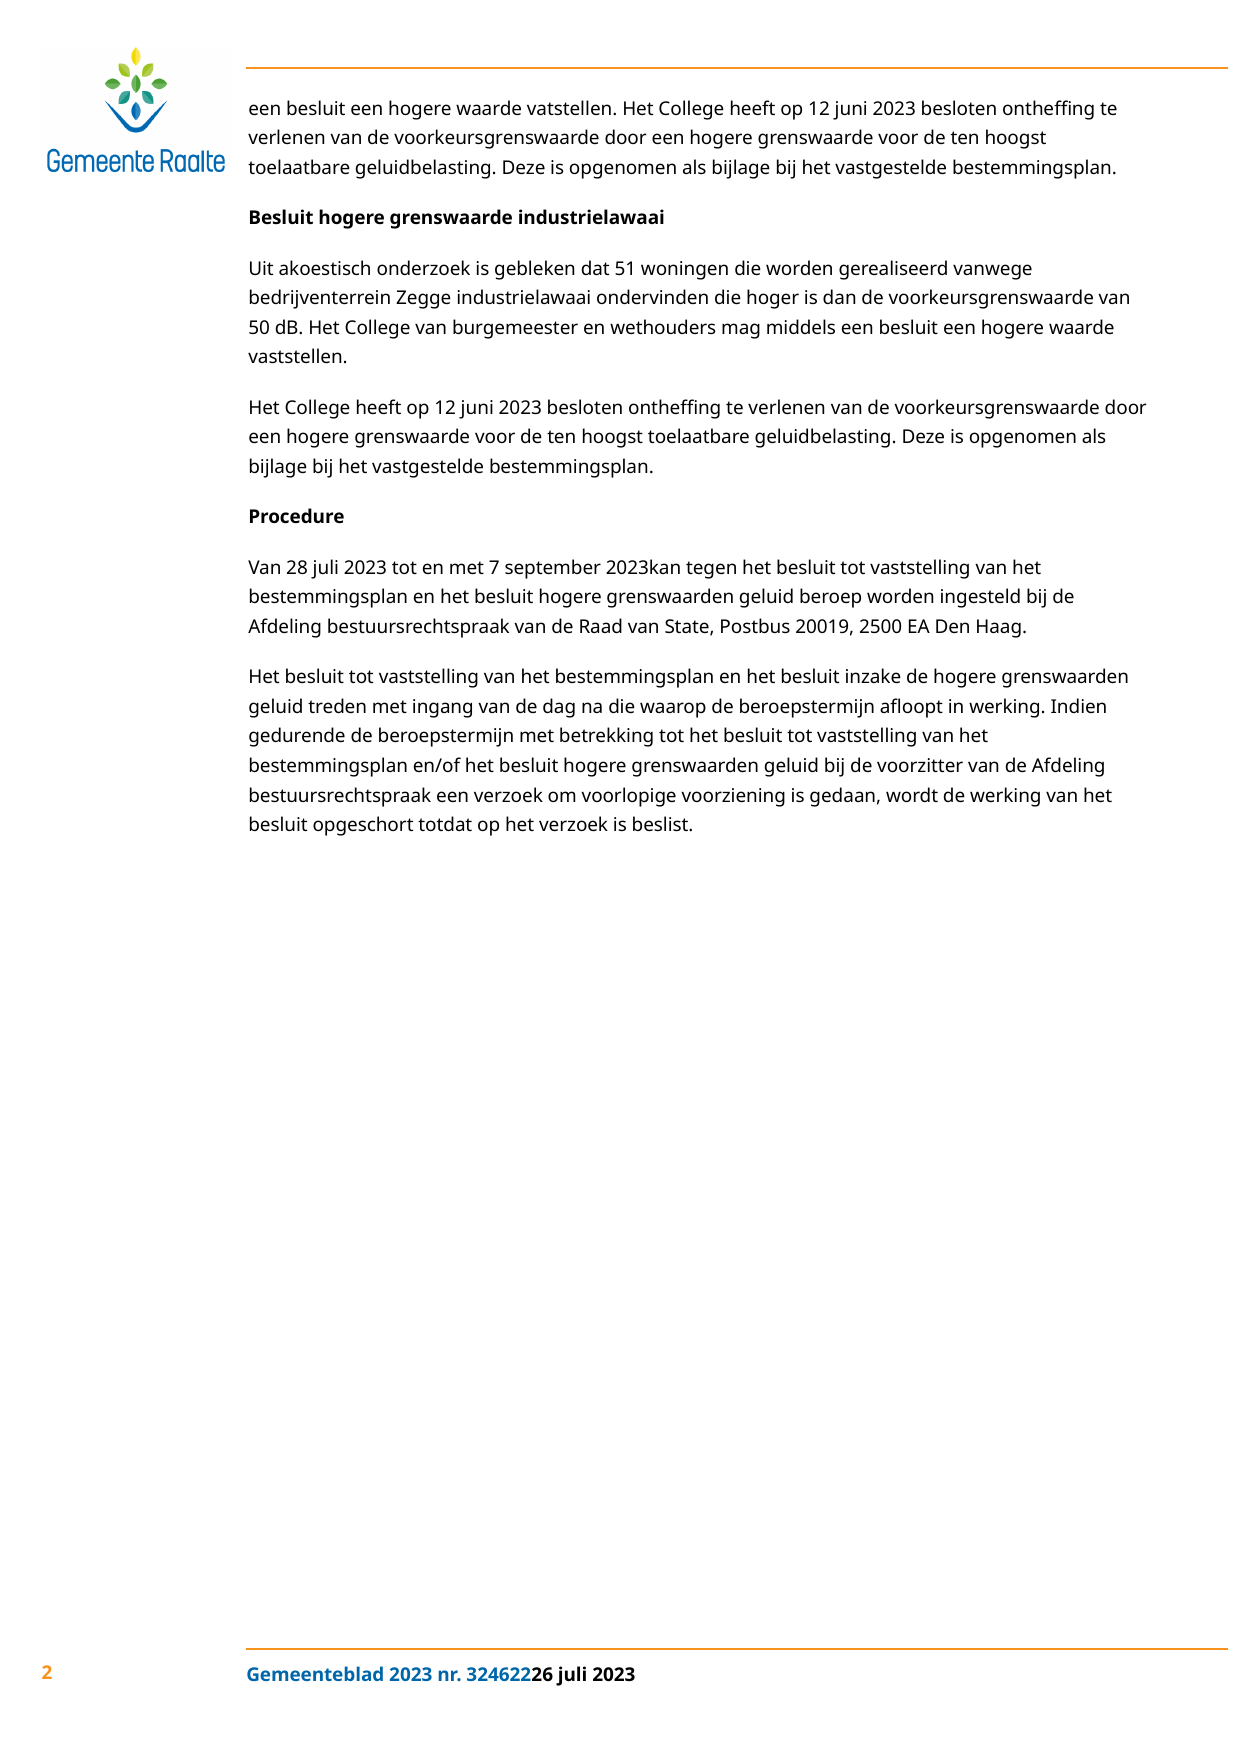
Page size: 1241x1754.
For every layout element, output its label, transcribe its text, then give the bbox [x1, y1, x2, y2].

text Het besluit tot vaststelling van het bestemmingsplan en het besluit inzake de hogere grenswaarden geluid treden met ingang van de dag na die waarop de beroepstermijn afloopt in werking. Indien gedurende de beroepstermijn met betrekking tot het besluit tot vaststelling van het bestemmingsplan en/of het besluit hogere grenswaarden geluid bij de voorzitter van de Afdeling bestuursrechtspraak een verzoek om voorlopige voorziening is gedaan, wordt de werking van het besluit opgeschort totdat op het verzoek is beslist. [248, 663, 1152, 837]
text een besluit een hogere waarde vatstellen. Het College heeft op 12 juni 2023 besloten ontheffing te verlenen van de voorkeursgrenswaarde door een hogere grenswaarde voor de ten hoogst toelaatbare geluidbelasting. Deze is opgenomen als bijlage bij het vastgestelde bestemmingsplan. [248, 95, 1152, 180]
picture [41, 47, 231, 172]
text Uit akoestisch onderzoek is gebleken dat 51 woningen die worden gerealiseerd vanwege bedrijventerrein Zegge industrielawaai ondervinden die hoger is dan de voorkeursgrenswaarde van 50 dB. Het College van burgemeester en wethouders mag middels een besluit een hogere waarde vaststellen. [248, 255, 1152, 369]
text Het College heeft op 12 juni 2023 besloten ontheffing te verlenen van de voorkeursgrenswaarde door een hogere grenswaarde voor de ten hoogst toelaatbare geluidbelasting. Deze is opgenomen als bijlage bij het vastgestelde bestemmingsplan. [248, 394, 1152, 479]
text Besluit hogere grenswaarde industrielawaai [248, 204, 1152, 230]
text Van 28 juli 2023 tot en met 7 september 2023kan tegen het besluit tot vaststelling van het bestemmingsplan en het besluit hogere grenswaarden geluid beroep worden ingesteld bij de Afdeling bestuursrechtspraak van de Raad van State, Postbus 20019, 2500 EA Den Haag. [248, 554, 1152, 639]
text Procedure [248, 503, 1152, 529]
